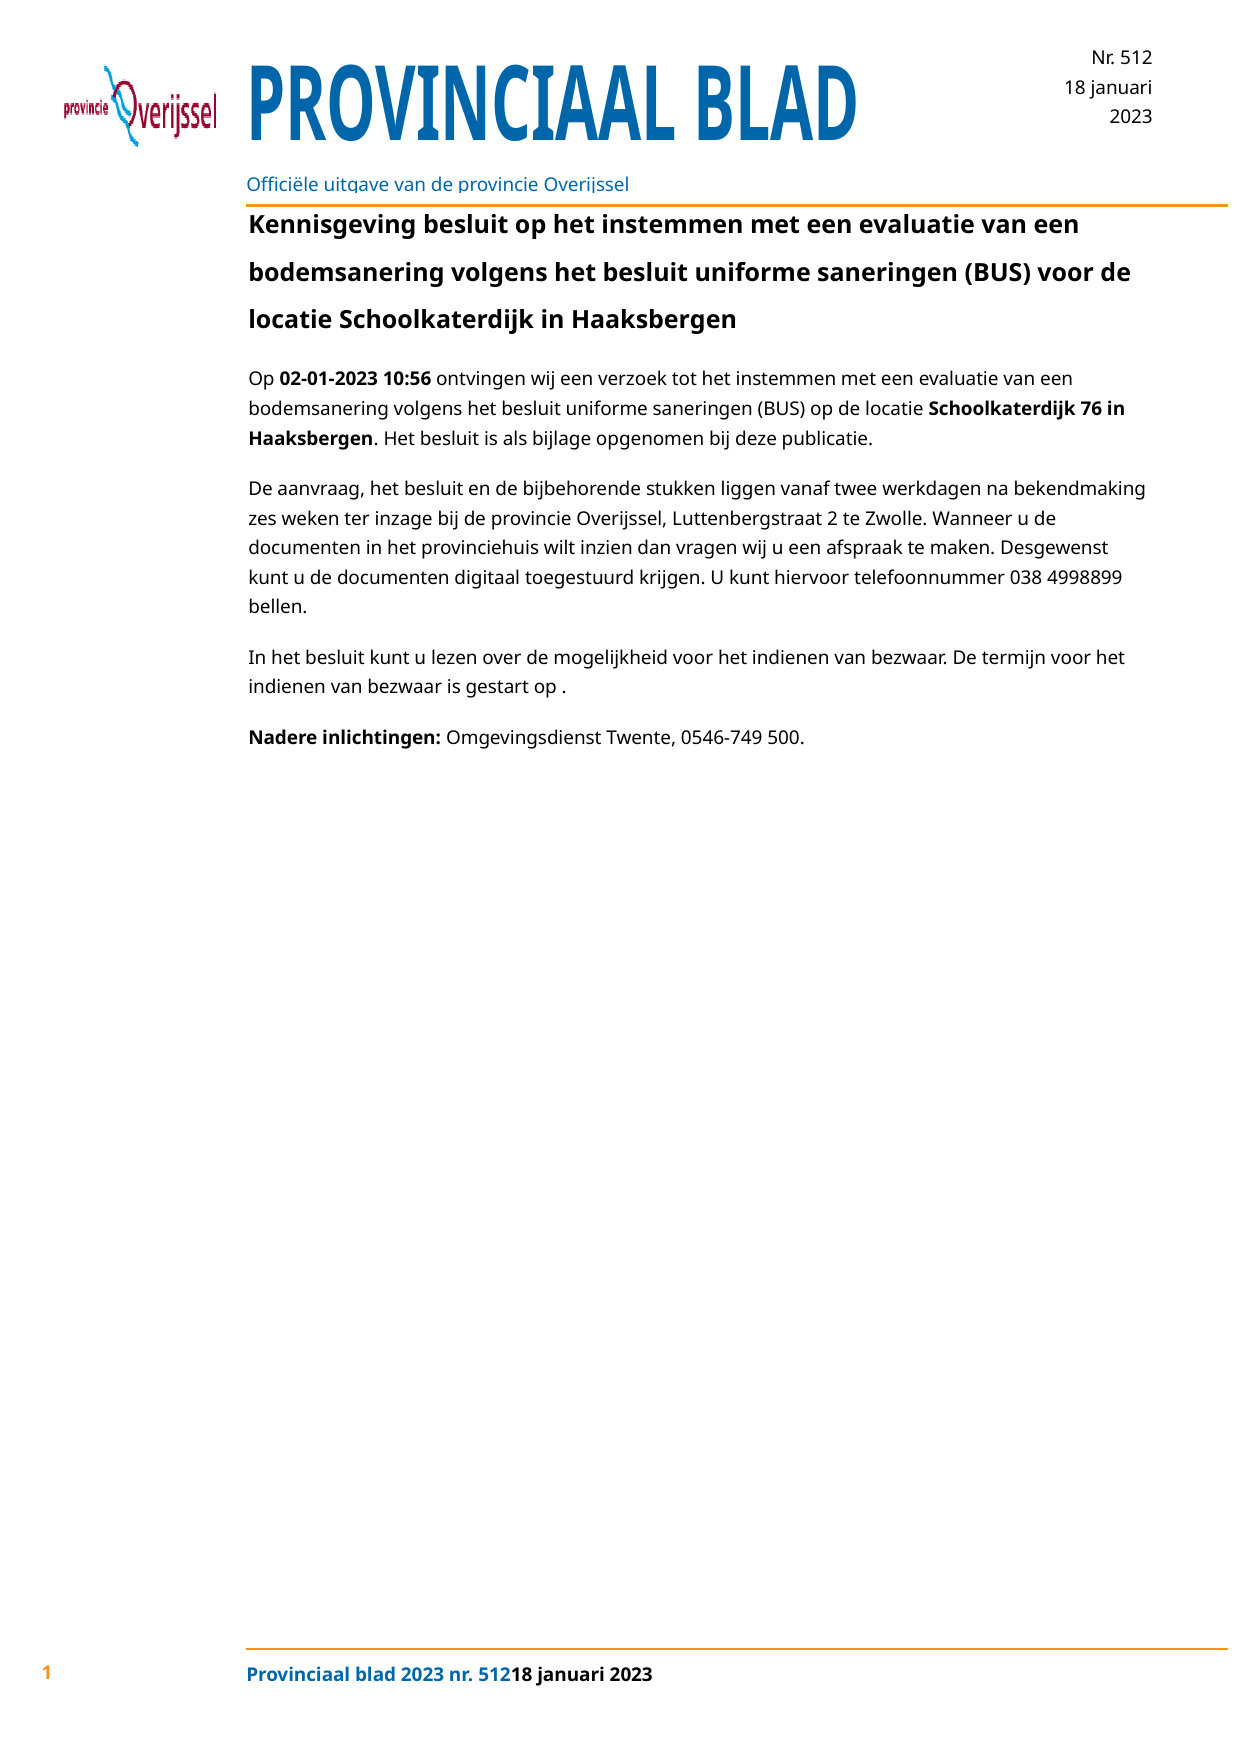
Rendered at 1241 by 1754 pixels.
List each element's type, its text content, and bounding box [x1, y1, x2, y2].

text De aanvraag, het besluit en de bijbehorende stukken liggen vanaf twee werkdagen na bekendmaking zes weken ter inzage bij de provincie Overijssel, Luttenbergstraat 2 te Zwolle. Wanneer u de documenten in het provinciehuis wilt inzien dan vragen wij u een afspraak te maken. Desgewenst kunt u de documenten digitaal toegestuurd krijgen. U kunt hiervoor telefoonnummer 038 4998899 bellen. [248, 475, 1152, 619]
text Kennisgeving besluit op het instemmen met een evaluatie van een bodemsanering volgens het besluit uniforme saneringen (BUS) voor de locatie Schoolkaterdijk in Haaksbergen [248, 207, 1152, 336]
picture [41, 47, 231, 172]
text In het besluit kunt u lezen over de mogelijkheid voor het indienen van bezwaar. De termijn voor het indienen van bezwaar is gestart op . [248, 644, 1152, 699]
text Nadere inlichtingen: Omgevingsdienst Twente, 0546-749 500. [248, 724, 1152, 749]
text Op 02-01-2023 10:56 ontvingen wij een verzoek tot het instemmen met een evaluatie van een bodemsanering volgens het besluit uniforme saneringen (BUS) op de locatie Schoolkaterdijk 76 in Haaksbergen. Het besluit is als bijlage opgenomen bij deze publicatie. [248, 366, 1152, 450]
